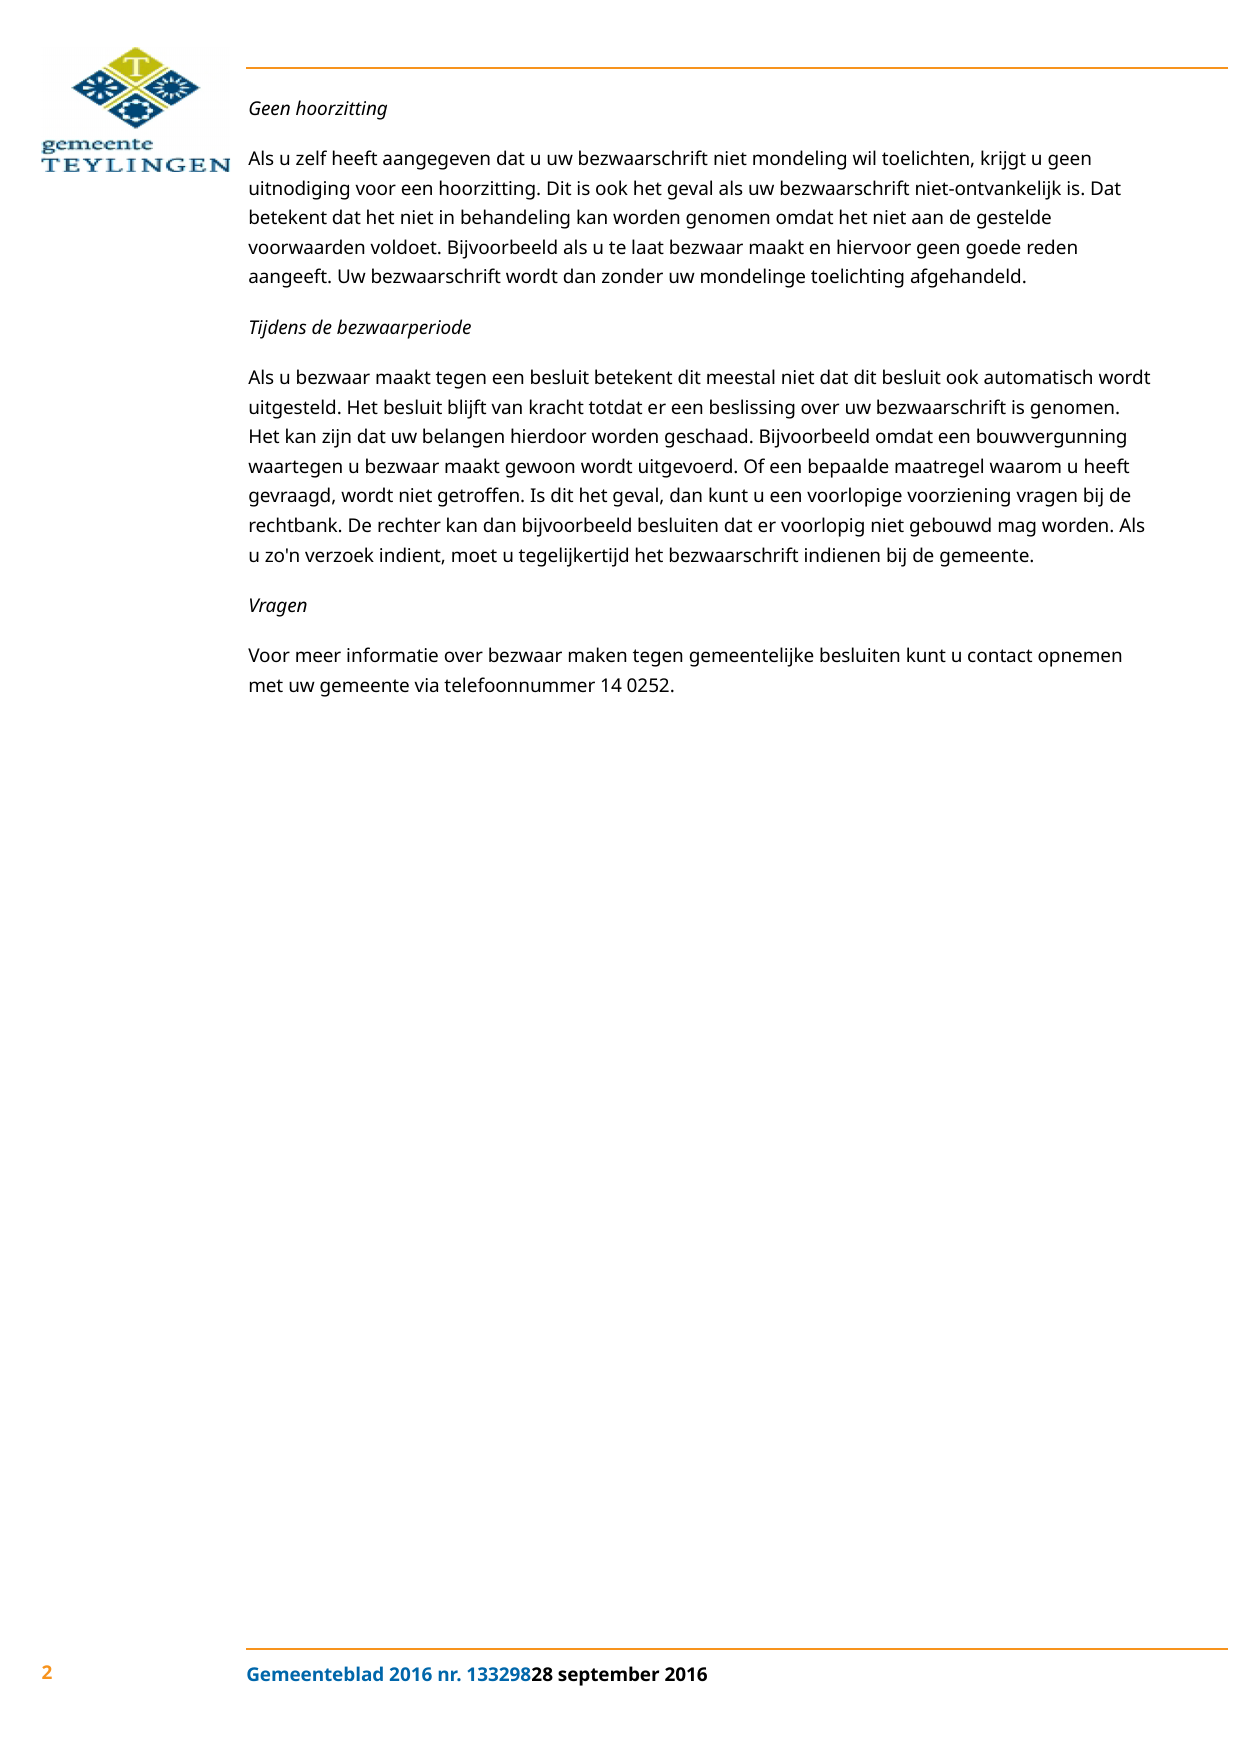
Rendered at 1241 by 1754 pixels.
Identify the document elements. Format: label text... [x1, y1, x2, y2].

text Vragen [248, 592, 1152, 618]
text Geen hoorzitting [248, 95, 1152, 121]
text Als u bezwaar maakt tegen een besluit betekent dit meestal niet dat dit besluit ook automatisch wordt uitgesteld. Het besluit blijft van kracht totdat er een beslissing over uw bezwaarschrift is genomen. Het kan zijn dat uw belangen hierdoor worden geschaad. Bijvoorbeeld omdat een bouwvergunning waartegen u bezwaar maakt gewoon wordt uitgevoerd. Of een bepaalde maatregel waarom u heeft gevraagd, wordt niet getroffen. Is dit het geval, dan kunt u een voorlopige voorziening vragen bij de rechtbank. De rechter kan dan bijvoorbeeld besluiten dat er voorlopig niet gebouwd mag worden. Als u zo'n verzoek indient, moet u tegelijkertijd het bezwaarschrift indienen bij de gemeente. [248, 364, 1152, 568]
picture [41, 47, 231, 172]
text Tijdens de bezwaarperiode [248, 314, 1152, 340]
text Als u zelf heeft aangegeven dat u uw bezwaarschrift niet mondeling wil toelichten, krijgt u geen uitnodiging voor een hoorzitting. Dit is ook het geval als uw bezwaarschrift niet-ontvankelijk is. Dat betekent dat het niet in behandeling kan worden genomen omdat het niet aan de gestelde voorwaarden voldoet. Bijvoorbeeld als u te laat bezwaar maakt en hiervoor geen goede reden aangeeft. Uw bezwaarschrift wordt dan zonder uw mondelinge toelichting afgehandeld. [248, 145, 1152, 289]
text Voor meer informatie over bezwaar maken tegen gemeentelijke besluiten kunt u contact opnemen met uw gemeente via telefoonnummer 14 0252. [248, 643, 1152, 698]
